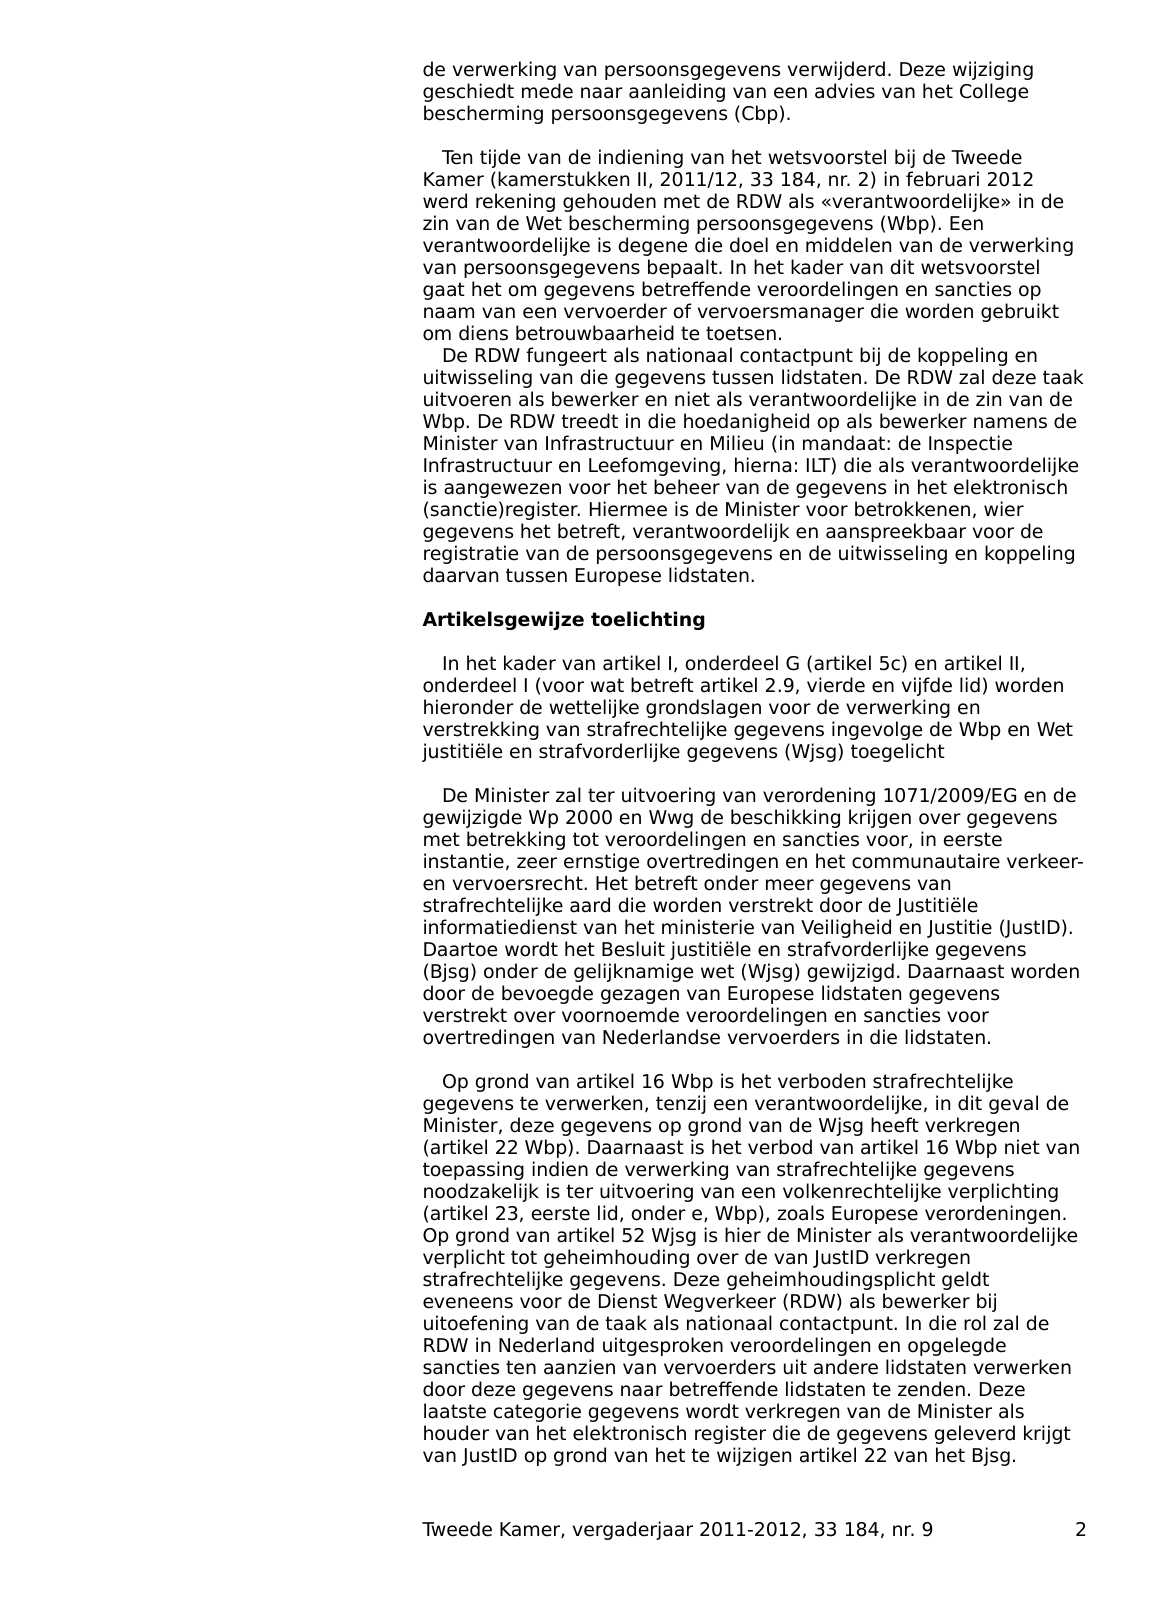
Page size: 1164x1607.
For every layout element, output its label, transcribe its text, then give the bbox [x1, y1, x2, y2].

subtitle Artikelsgewijze toelichting [422, 609, 1087, 631]
text De RDW fungeert als nationaal contactpunt bij de koppeling en uitwisseling van die gegevens tussen lidstaten. De RDW zal deze taak uitvoeren als bewerker en niet als verantwoordelijke in de zin van de Wbp. De RDW treedt in die hoedanigheid op als bewerker namens de Minister van Infrastructuur en Milieu (in mandaat: de Inspectie Infrastructuur en Leefomgeving, hierna: ILT) die als verantwoordelijke is aangewezen voor het beheer van de gegevens in het elektronisch (sanctie)register. Hiermee is de Minister voor betrokkenen, wier gegevens het betreft, verantwoordelijk en aanspreekbaar voor de registratie van de persoonsgegevens en de uitwisseling en koppeling daarvan tussen Europese lidstaten. [422, 345, 1087, 587]
text In het kader van artikel I, onderdeel G (artikel 5c) en artikel II, onderdeel I (voor wat betreft artikel 2.9, vierde en vijfde lid) worden hieronder de wettelijke grondslagen voor de verwerking en verstrekking van strafrechtelijke gegevens ingevolge de Wbp en Wet justitiële en strafvorderlijke gegevens (Wjsg) toegelicht [422, 653, 1087, 763]
text De Minister zal ter uitvoering van verordening 1071/2009/EG en de gewijzigde Wp 2000 en Wwg de beschikking krijgen over gegevens met betrekking tot veroordelingen en sancties voor, in eerste instantie, zeer ernstige overtredingen en het communautaire verkeer- en vervoersrecht. Het betreft onder meer gegevens van strafrechtelijke aard die worden verstrekt door de Justitiële informatiedienst van het ministerie van Veiligheid en Justitie (JustID). Daartoe wordt het Besluit justitiële en strafvorderlijke gegevens (Bjsg) onder de gelijknamige wet (Wjsg) gewijzigd. Daarnaast worden door de bevoegde gezagen van Europese lidstaten gegevens verstrekt over voornoemde veroordelingen en sancties voor overtredingen van Nederlandse vervoerders in die lidstaten. [422, 785, 1087, 1049]
text de verwerking van persoonsgegevens verwijderd. Deze wijziging geschiedt mede naar aanleiding van een advies van het College bescherming persoonsgegevens (Cbp). [422, 59, 1087, 125]
text Ten tijde van de indiening van het wetsvoorstel bij de Tweede Kamer (kamerstukken II, 2011/12, 33 184, nr. 2) in februari 2012 werd rekening gehouden met de RDW als «verantwoordelijke» in de zin van de Wet bescherming persoonsgegevens (Wbp). Een verantwoordelijke is degene die doel en middelen van de verwerking van persoonsgegevens bepaalt. In het kader van dit wetsvoorstel gaat het om gegevens betreffende veroordelingen en sancties op naam van een vervoerder of vervoersmanager die worden gebruikt om diens betrouwbaarheid te toetsen. [422, 147, 1087, 345]
text Op grond van artikel 16 Wbp is het verboden strafrechtelijke gegevens te verwerken, tenzij een verantwoordelijke, in dit geval de Minister, deze gegevens op grond van de Wjsg heeft verkregen (artikel 22 Wbp). Daarnaast is het verbod van artikel 16 Wbp niet van toepassing indien de verwerking van strafrechtelijke gegevens noodzakelijk is ter uitvoering van een volkenrechtelijke verplichting (artikel 23, eerste lid, onder e, Wbp), zoals Europese verordeningen. Op grond van artikel 52 Wjsg is hier de Minister als verantwoordelijke verplicht tot geheimhouding over de van JustID verkregen strafrechtelijke gegevens. Deze geheimhoudingsplicht geldt eveneens voor de Dienst Wegverkeer (RDW) als bewerker bij uitoefening van de taak als nationaal contactpunt. In die rol zal de RDW in Nederland uitgesproken veroordelingen en opgelegde sancties ten aanzien van vervoerders uit andere lidstaten verwerken door deze gegevens naar betreffende lidstaten te zenden. Deze laatste categorie gegevens wordt verkregen van de Minister als houder van het elektronisch register die de gegevens geleverd krijgt van JustID op grond van het te wijzigen artikel 22 van het Bjsg. [422, 1071, 1087, 1467]
